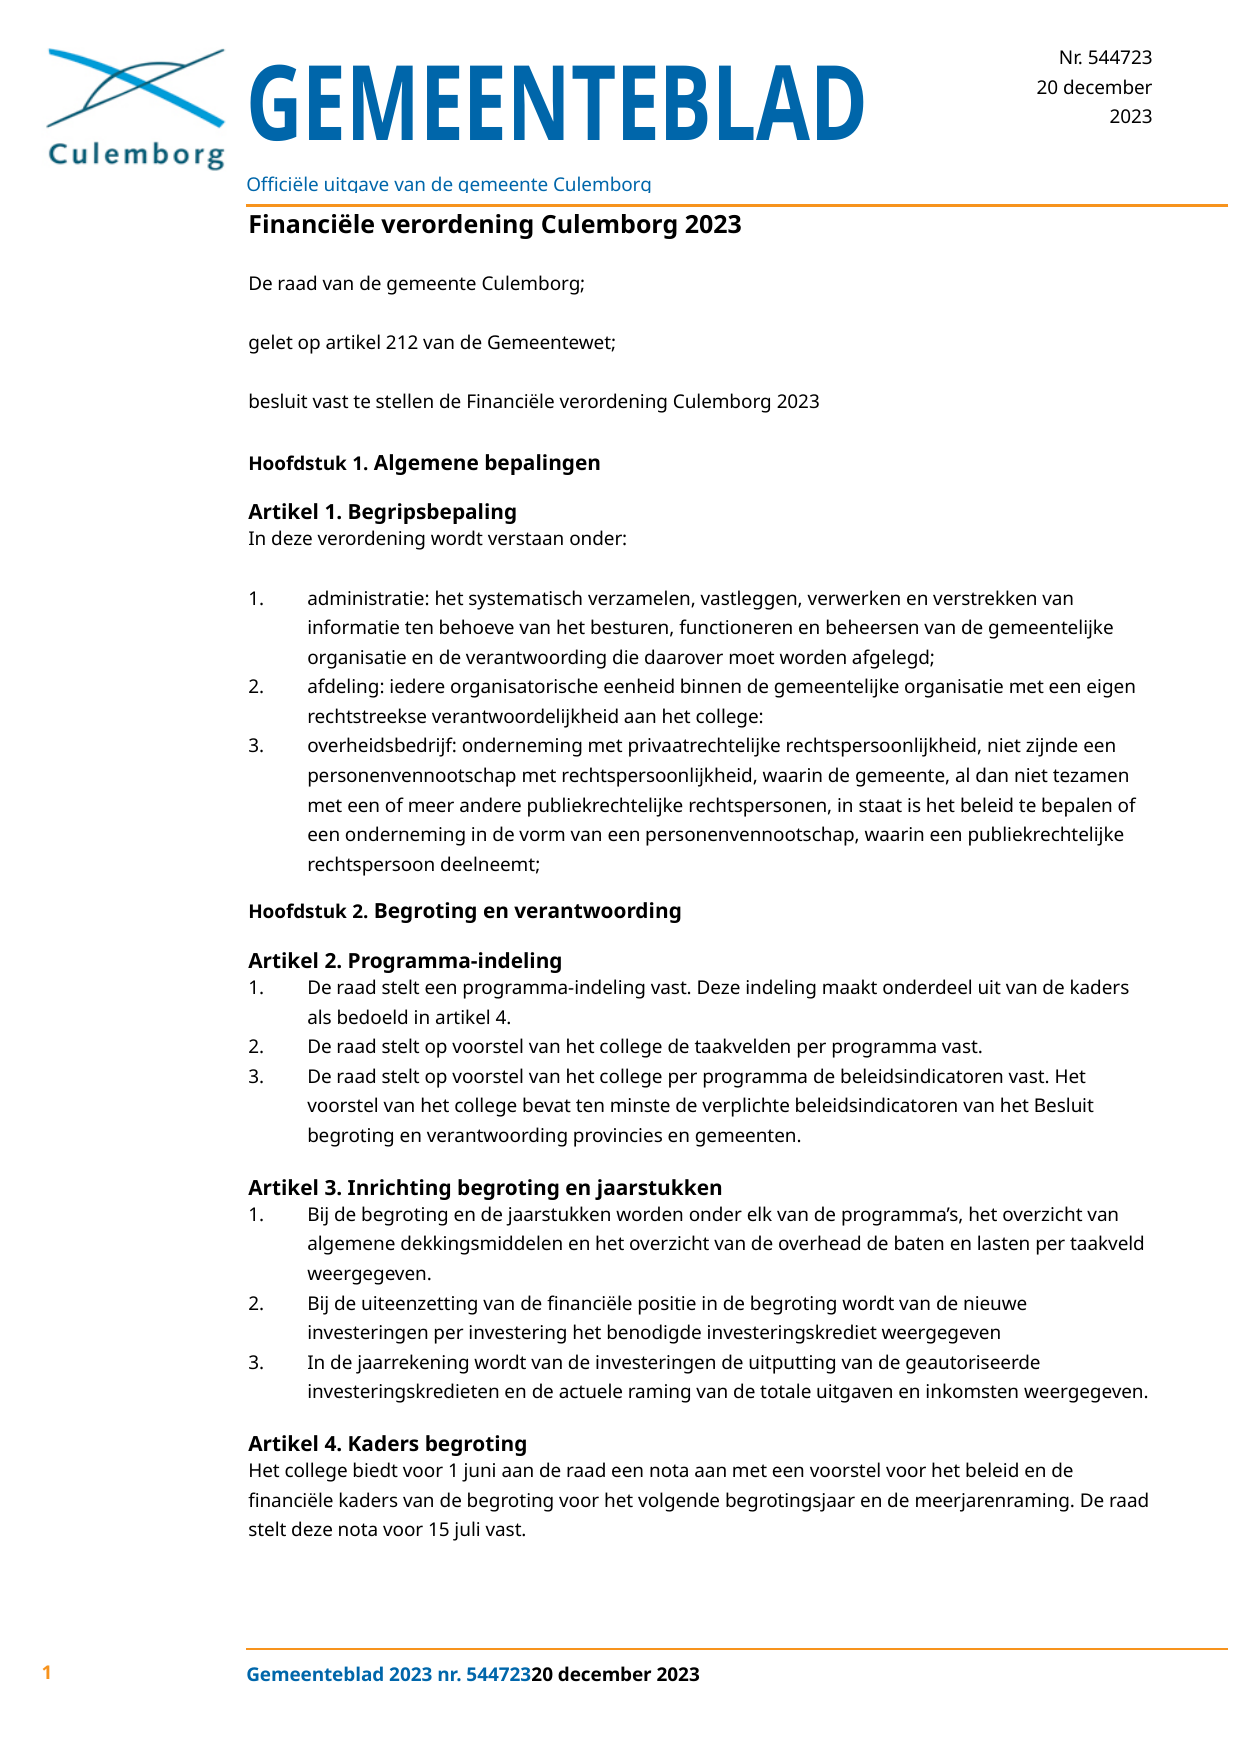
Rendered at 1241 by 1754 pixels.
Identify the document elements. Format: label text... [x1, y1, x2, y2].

list De raad stelt op voorstel van het college de taakvelden per programma vast. [248, 1033, 1152, 1059]
text Artikel 4. Kaders begroting [248, 1429, 1152, 1457]
picture [41, 47, 231, 172]
text Het college biedt voor 1 juni aan de raad een nota aan met een voorstel voor het beleid en de financiële kaders van de begroting voor het volgende begrotingsjaar en de meerjarenraming. De raad stelt deze nota voor 15 juli vast. [248, 1457, 1152, 1542]
text Financiële verordening Culemborg 2023 [248, 207, 1152, 241]
text Hoofdstuk 1. Algemene bepalingen [248, 448, 1152, 476]
text besluit vast te stellen de Financiële verordening Culemborg 2023 [248, 389, 1152, 414]
list In de jaarrekening wordt van de investeringen de uitputting van de geautoriseerde investeringskredieten en de actuele raming van de totale uitgaven en inkomsten weergegeven. [248, 1349, 1152, 1404]
list overheidsbedrijf: onderneming met privaatrechtelijke rechtspersoonlijkheid, niet zijnde een personenvennootschap met rechtspersoonlijkheid, waarin de gemeente, al dan niet tezamen met een of meer andere publiekrechtelijke rechtspersonen, in staat is het beleid te bepalen of een onderneming in de vorm van een personenvennootschap, waarin een publiekrechtelijke rechtspersoon deelneemt; [248, 733, 1152, 877]
text De raad van de gemeente Culemborg; [248, 270, 1152, 296]
text In deze verordening wordt verstaan onder: [248, 526, 1152, 551]
list De raad stelt een programma-indeling vast. Deze indeling maakt onderdeel uit van de kaders als bedoeld in artikel 4. [248, 974, 1152, 1029]
text Artikel 2. Programma-indeling [248, 946, 1152, 974]
list administratie: het systematisch verzamelen, vastleggen, verwerken en verstrekken van informatie ten behoeve van het besturen, functioneren en beheersen van de gemeentelijke organisatie en de verantwoording die daarover moet worden afgelegd; [248, 585, 1152, 669]
text Artikel 1. Begripsbepaling [248, 497, 1152, 526]
list Bij de begroting en de jaarstukken worden onder elk van de programma’s, het overzicht van algemene dekkingsmiddelen en het overzicht van de overhead de baten en lasten per taakveld weergegeven. [248, 1201, 1152, 1286]
list afdeling: iedere organisatorische eenheid binnen de gemeentelijke organisatie met een eigen rechtstreekse verantwoordelijkheid aan het college: [248, 673, 1152, 729]
list De raad stelt op voorstel van het college per programma de beleidsindicatoren vast. Het voorstel van het college bevat ten minste de verplichte beleidsindicatoren van het Besluit begroting en verantwoording provincies en gemeenten. [248, 1063, 1152, 1148]
text Artikel 3. Inrichting begroting en jaarstukken [248, 1173, 1152, 1201]
text Hoofdstuk 2. Begroting en verantwoording [248, 897, 1152, 925]
text gelet op artikel 212 van de Gemeentewet; [248, 329, 1152, 355]
list Bij de uiteenzetting van de financiële positie in de begroting wordt van de nieuwe investeringen per investering het benodigde investeringskrediet weergegeven [248, 1290, 1152, 1345]
